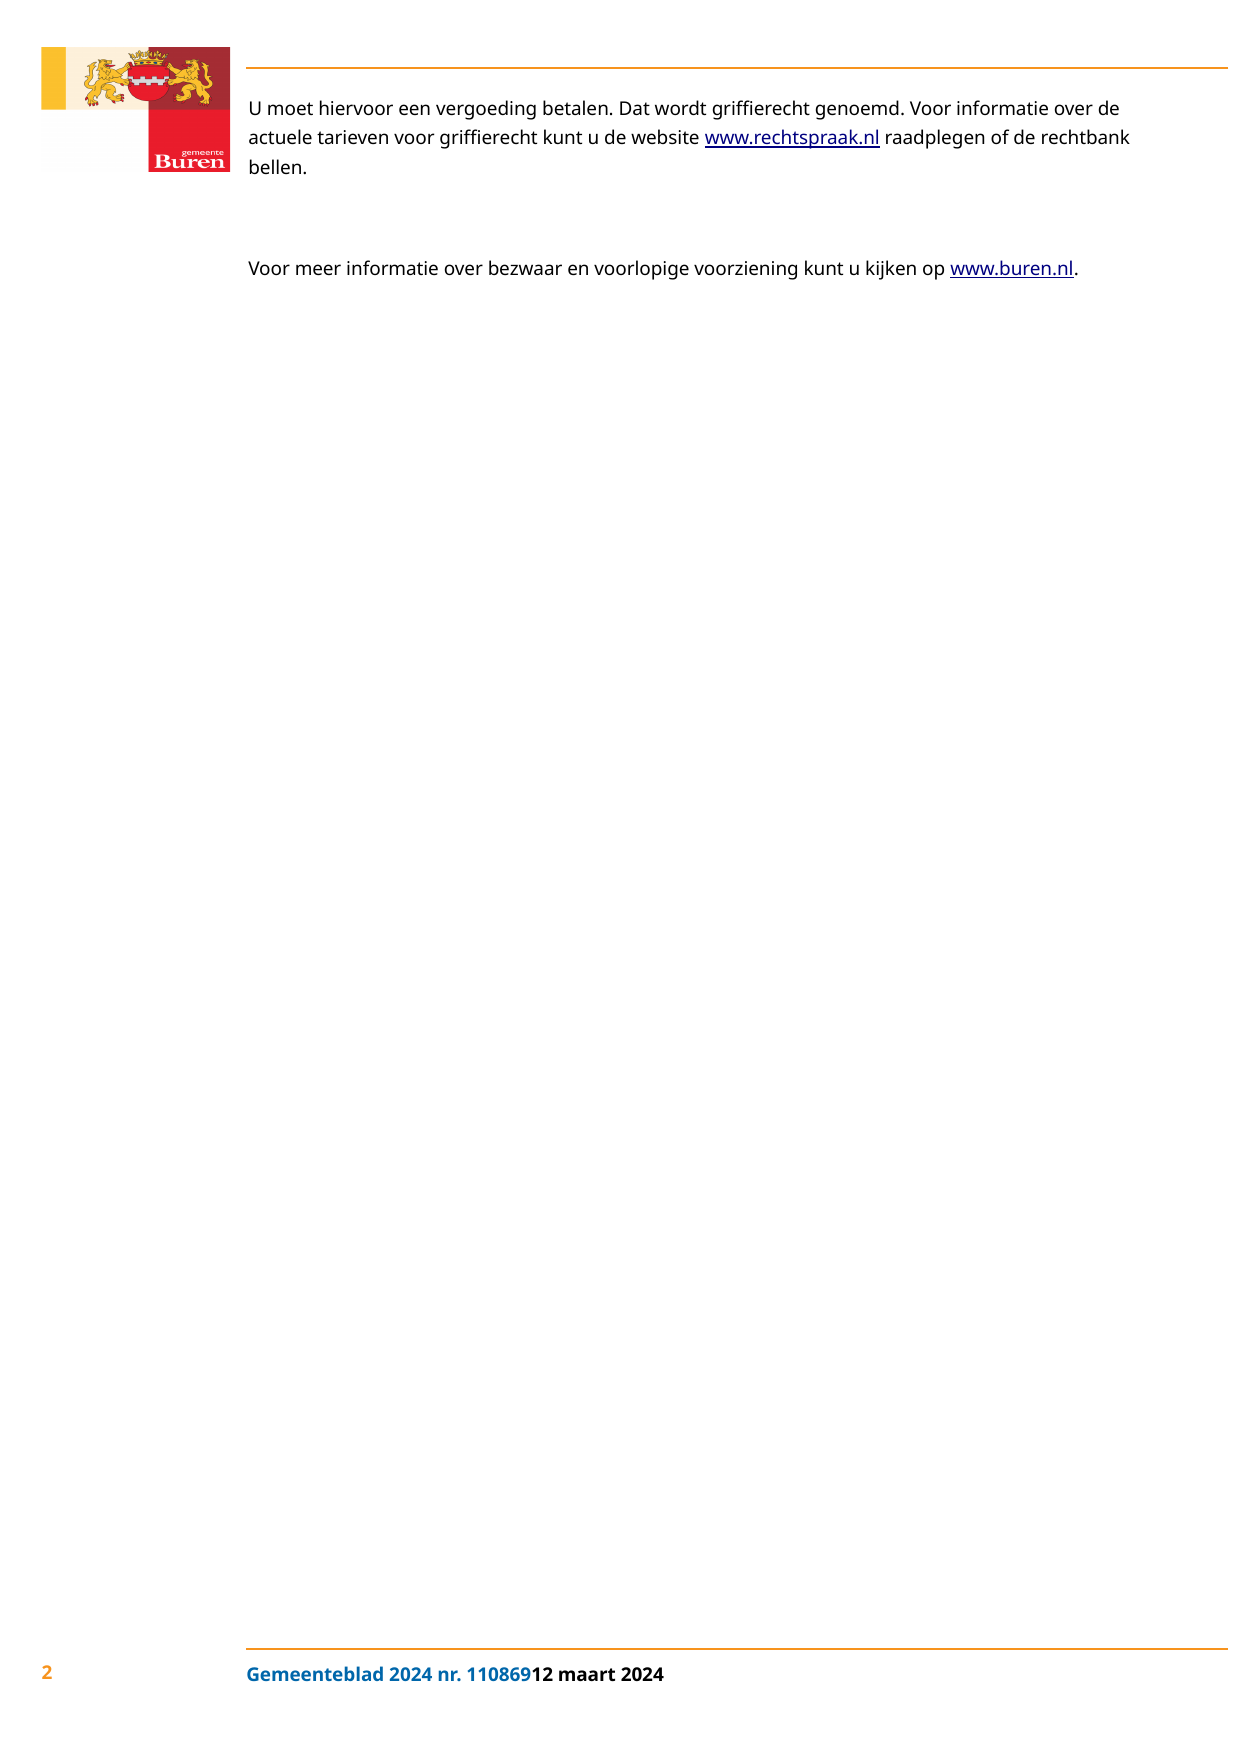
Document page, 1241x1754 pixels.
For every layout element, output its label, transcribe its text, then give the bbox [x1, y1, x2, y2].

text Voor meer informatie over bezwaar en voorlopige voorziening kunt u kijken op www.buren.nl. [248, 255, 1152, 281]
picture [41, 47, 231, 172]
text U moet hiervoor een vergoeding betalen. Dat wordt griffierecht genoemd. Voor informatie over de actuele tarieven voor griffierecht kunt u de website www.rechtspraak.nl raadplegen of de rechtbank bellen. [248, 95, 1152, 180]
